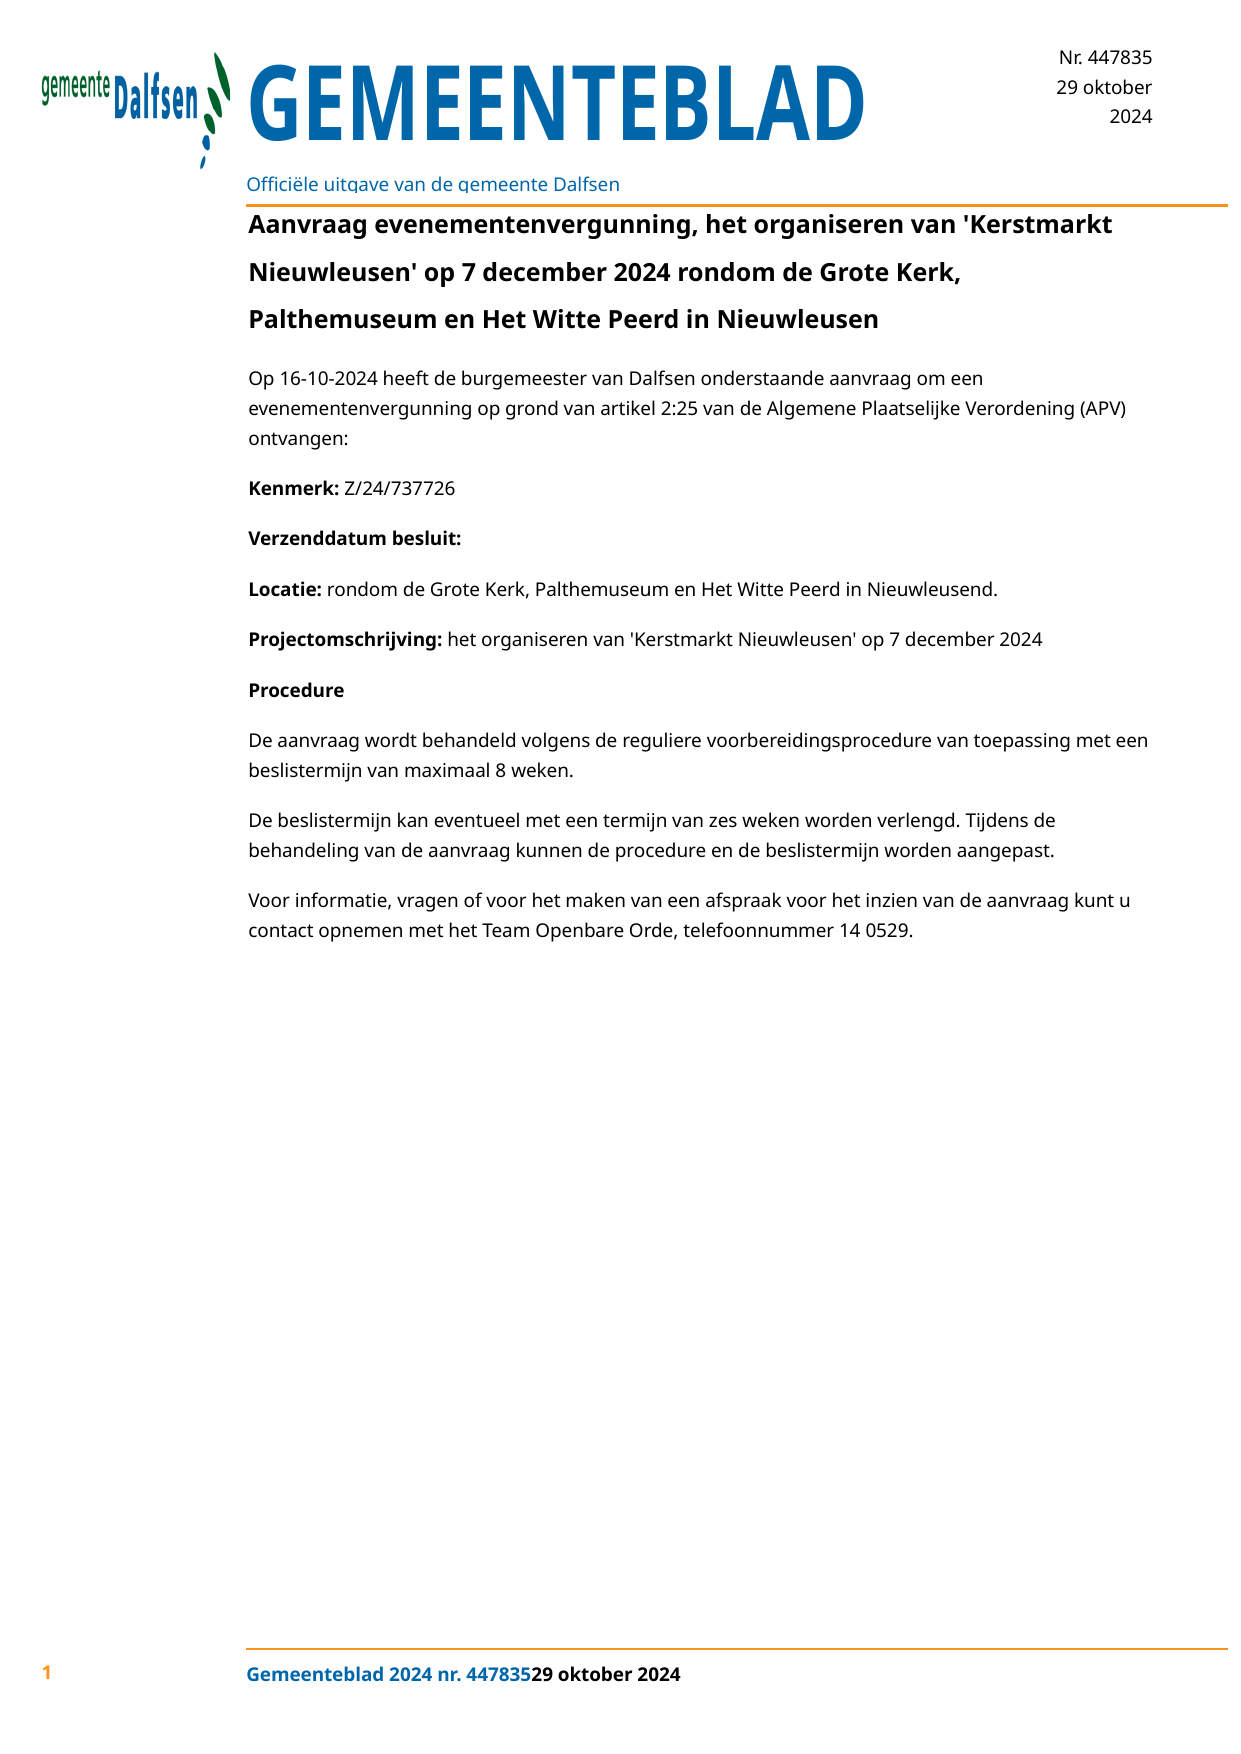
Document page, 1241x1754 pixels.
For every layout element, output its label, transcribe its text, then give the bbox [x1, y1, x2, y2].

text Projectomschrijving: het organiseren van 'Kerstmarkt Nieuwleusen' op 7 december 2024 [248, 626, 1152, 652]
text De beslistermijn kan eventueel met een termijn van zes weken worden verlengd. Tijdens de behandeling van de aanvraag kunnen de procedure en de beslistermijn worden aangepast. [248, 807, 1152, 862]
text Verzenddatum besluit: [248, 526, 1152, 551]
text Kenmerk: Z/24/737726 [248, 475, 1152, 501]
text De aanvraag wordt behandeld volgens de reguliere voorbereidingsprocedure van toepassing met een beslistermijn van maximaal 8 weken. [248, 727, 1152, 782]
text Op 16-10-2024 heeft de burgemeester van Dalfsen onderstaande aanvraag om een evenementenvergunning op grond van artikel 2:25 van de Algemene Plaatselijke Verordening (APV) ontvangen: [248, 366, 1152, 450]
text Voor informatie, vragen of voor het maken van een afspraak voor het inzien van de aanvraag kunt u contact opnemen met het Team Openbare Orde, telefoonnummer 14 0529. [248, 887, 1152, 942]
picture [41, 47, 231, 172]
text Aanvraag evenementenvergunning, het organiseren van 'Kerstmarkt Nieuwleusen' op 7 december 2024 rondom de Grote Kerk, Palthemuseum en Het Witte Peerd in Nieuwleusen [248, 207, 1152, 336]
text Locatie: rondom de Grote Kerk, Palthemuseum en Het Witte Peerd in Nieuwleusend. [248, 576, 1152, 602]
text Procedure [248, 677, 1152, 702]
